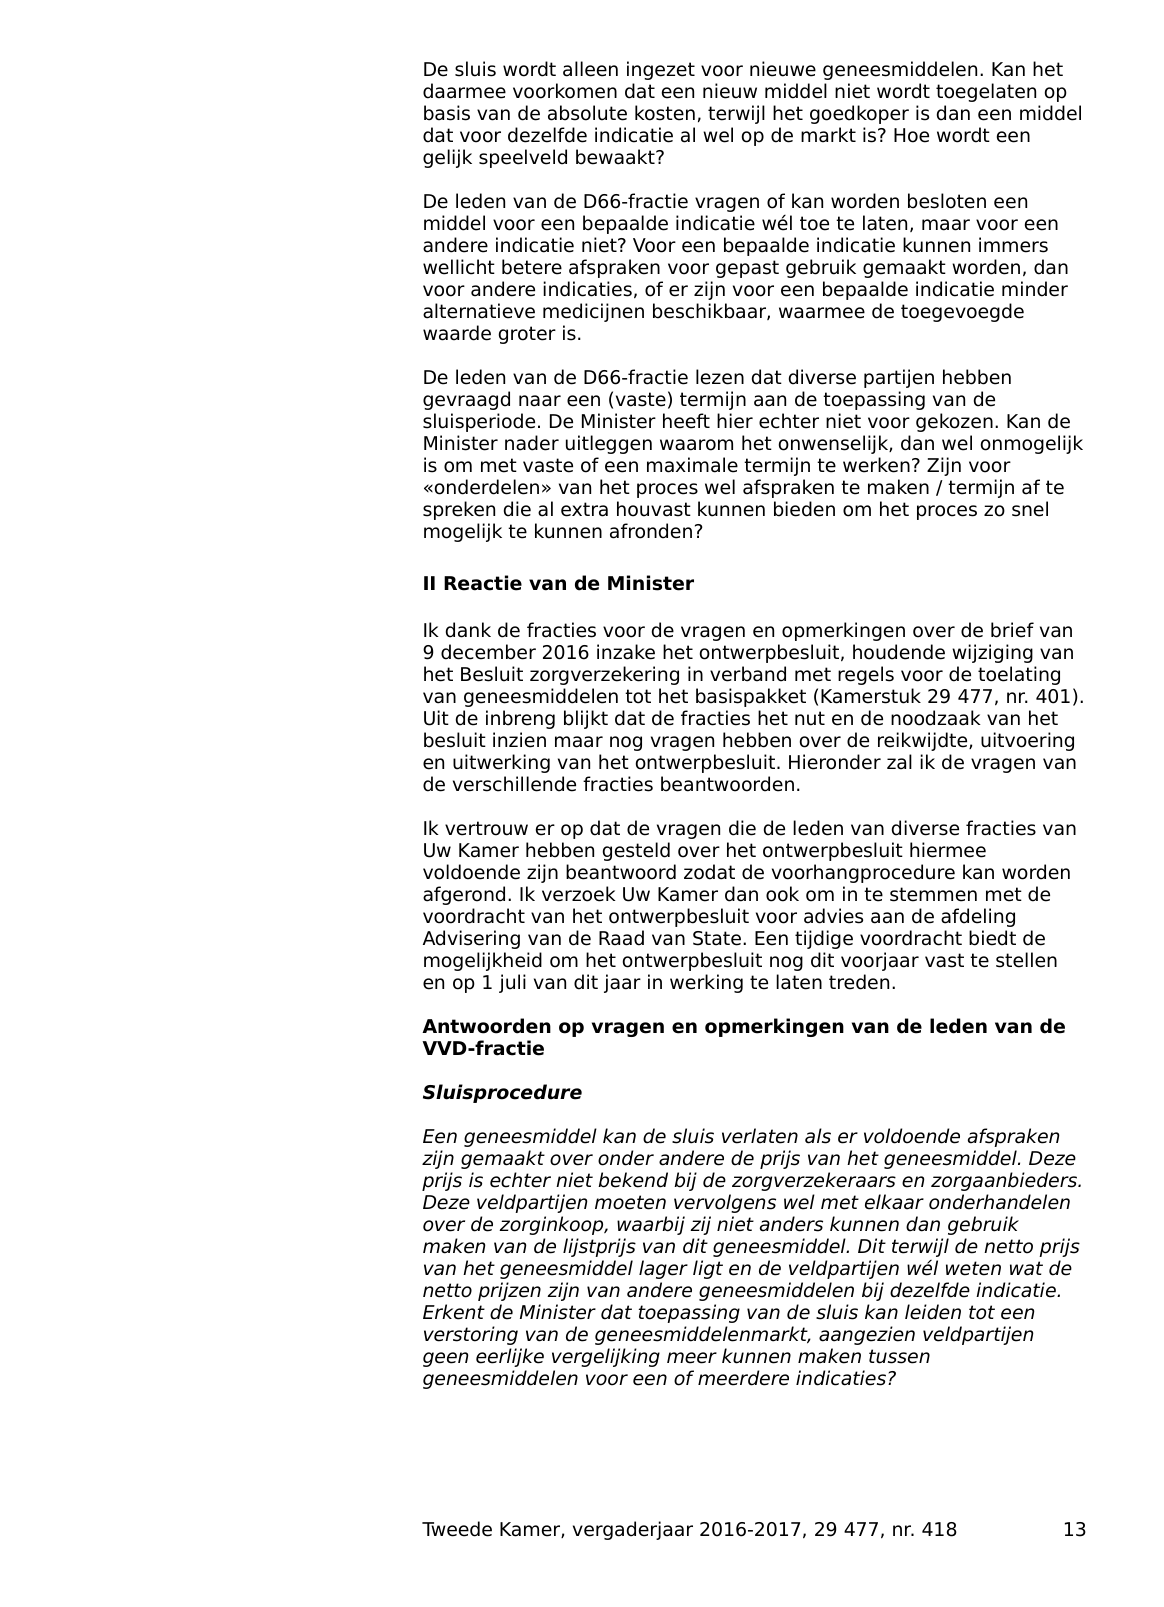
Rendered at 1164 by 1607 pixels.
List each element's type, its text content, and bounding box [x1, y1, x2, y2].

subtitle II Reactie van de Minister [422, 573, 1087, 595]
text Ik dank de fracties voor de vragen en opmerkingen over de brief van 9 december 2016 inzake het ontwerpbesluit, houdende wijziging van het Besluit zorgverzekering in verband met regels voor de toelating van geneesmiddelen tot het basispakket (Kamerstuk 29 477, nr. 401). Uit de inbreng blijkt dat de fracties het nut en de noodzaak van het besluit inzien maar nog vragen hebben over de reikwijdte, uitvoering en uitwerking van het ontwerpbesluit. Hieronder zal ik de vragen van de verschillende fracties beantwoorden. [422, 620, 1087, 796]
text Erkent de Minister dat toepassing van de sluis kan leiden tot een verstoring van de geneesmiddelenmarkt, aangezien veldpartijen geen eerlijke vergelijking meer kunnen maken tussen geneesmiddelen voor een of meerdere indicaties? [422, 1302, 1087, 1390]
subtitle Antwoorden op vragen en opmerkingen van de leden van de VVD-fractie [422, 1016, 1087, 1060]
text De sluis wordt alleen ingezet voor nieuwe geneesmiddelen. Kan het daarmee voorkomen dat een nieuw middel niet wordt toegelaten op basis van de absolute kosten, terwijl het goedkoper is dan een middel dat voor dezelfde indicatie al wel op de markt is? Hoe wordt een gelijk speelveld bewaakt? [422, 59, 1087, 169]
text Een geneesmiddel kan de sluis verlaten als er voldoende afspraken zijn gemaakt over onder andere de prijs van het geneesmiddel. Deze prijs is echter niet bekend bij de zorgverzekeraars en zorgaanbieders. Deze veldpartijen moeten vervolgens wel met elkaar onderhandelen over de zorginkoop, waarbij zij niet anders kunnen dan gebruik maken van de lijstprijs van dit geneesmiddel. Dit terwijl de netto prijs van het geneesmiddel lager ligt en de veldpartijen wél weten wat de netto prijzen zijn van andere geneesmiddelen bij dezelfde indicatie. [422, 1126, 1087, 1302]
text Ik vertrouw er op dat de vragen die de leden van diverse fracties van Uw Kamer hebben gesteld over het ontwerpbesluit hiermee voldoende zijn beantwoord zodat de voorhangprocedure kan worden afgerond. Ik verzoek Uw Kamer dan ook om in te stemmen met de voordracht van het ontwerpbesluit voor advies aan de afdeling Advisering van de Raad van State. Een tijdige voordracht biedt de mogelijkheid om het ontwerpbesluit nog dit voorjaar vast te stellen en op 1 juli van dit jaar in werking te laten treden. [422, 818, 1087, 994]
subtitle Sluisprocedure [422, 1082, 1087, 1104]
text De leden van de D66-fractie lezen dat diverse partijen hebben gevraagd naar een (vaste) termijn aan de toepassing van de sluisperiode. De Minister heeft hier echter niet voor gekozen. Kan de Minister nader uitleggen waarom het onwenselijk, dan wel onmogelijk is om met vaste of een maximale termijn te werken? Zijn voor «onderdelen» van het proces wel afspraken te maken / termijn af te spreken die al extra houvast kunnen bieden om het proces zo snel mogelijk te kunnen afronden? [422, 367, 1087, 543]
text De leden van de D66-fractie vragen of kan worden besloten een middel voor een bepaalde indicatie wél toe te laten, maar voor een andere indicatie niet? Voor een bepaalde indicatie kunnen immers wellicht betere afspraken voor gepast gebruik gemaakt worden, dan voor andere indicaties, of er zijn voor een bepaalde indicatie minder alternatieve medicijnen beschikbaar, waarmee de toegevoegde waarde groter is. [422, 191, 1087, 345]
